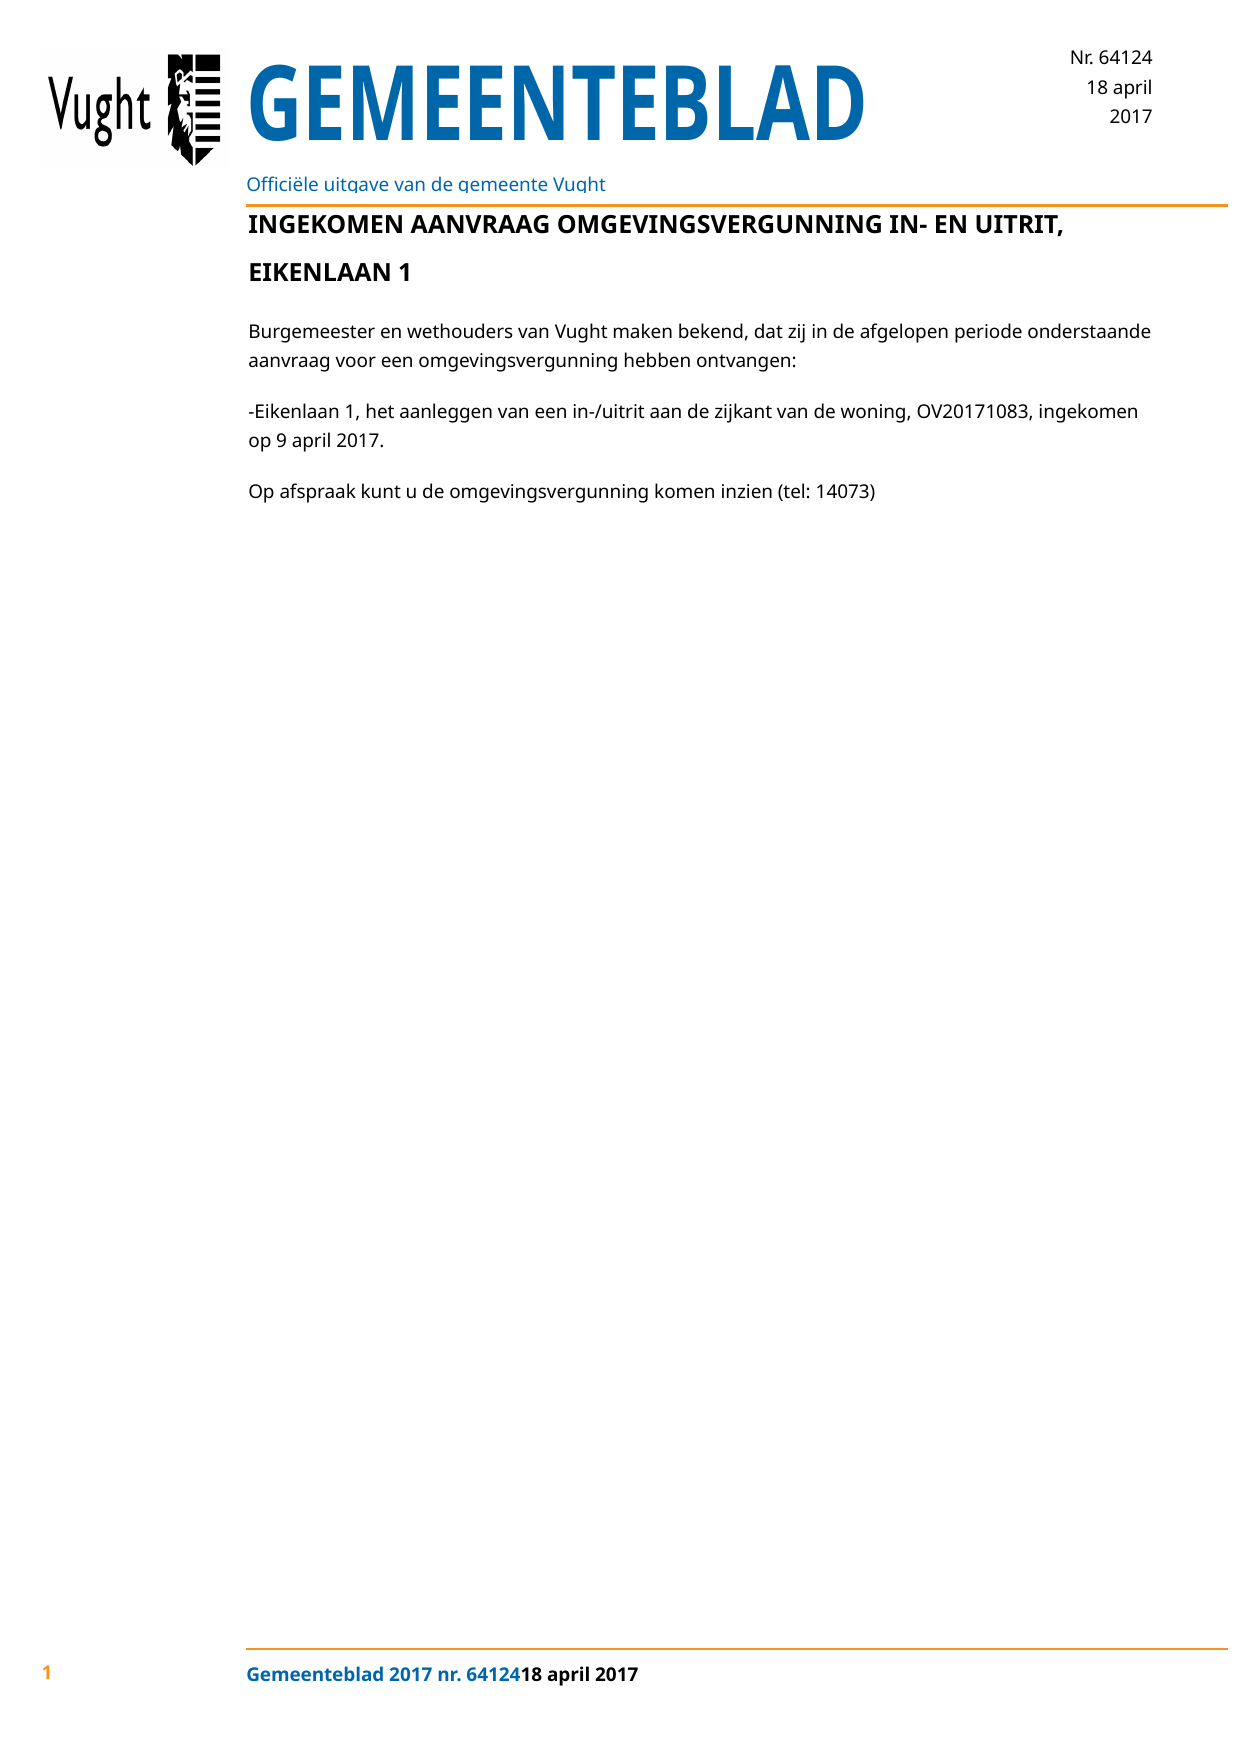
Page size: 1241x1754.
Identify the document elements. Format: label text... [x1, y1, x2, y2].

text -Eikenlaan 1, het aanleggen van een in-/uitrit aan de zijkant van de woning, OV20171083, ingekomen op 9 april 2017. [248, 398, 1152, 453]
picture [41, 47, 231, 172]
text Op afspraak kunt u de omgevingsvergunning komen inzien (tel: 14073) [248, 478, 1152, 504]
text Burgemeester en wethouders van Vught maken bekend, dat zij in de afgelopen periode onderstaande aanvraag voor een omgevingsvergunning hebben ontvangen: [248, 318, 1152, 373]
text INGEKOMEN AANVRAAG OMGEVINGSVERGUNNING IN- EN UITRIT, EIKENLAAN 1 [248, 207, 1152, 288]
